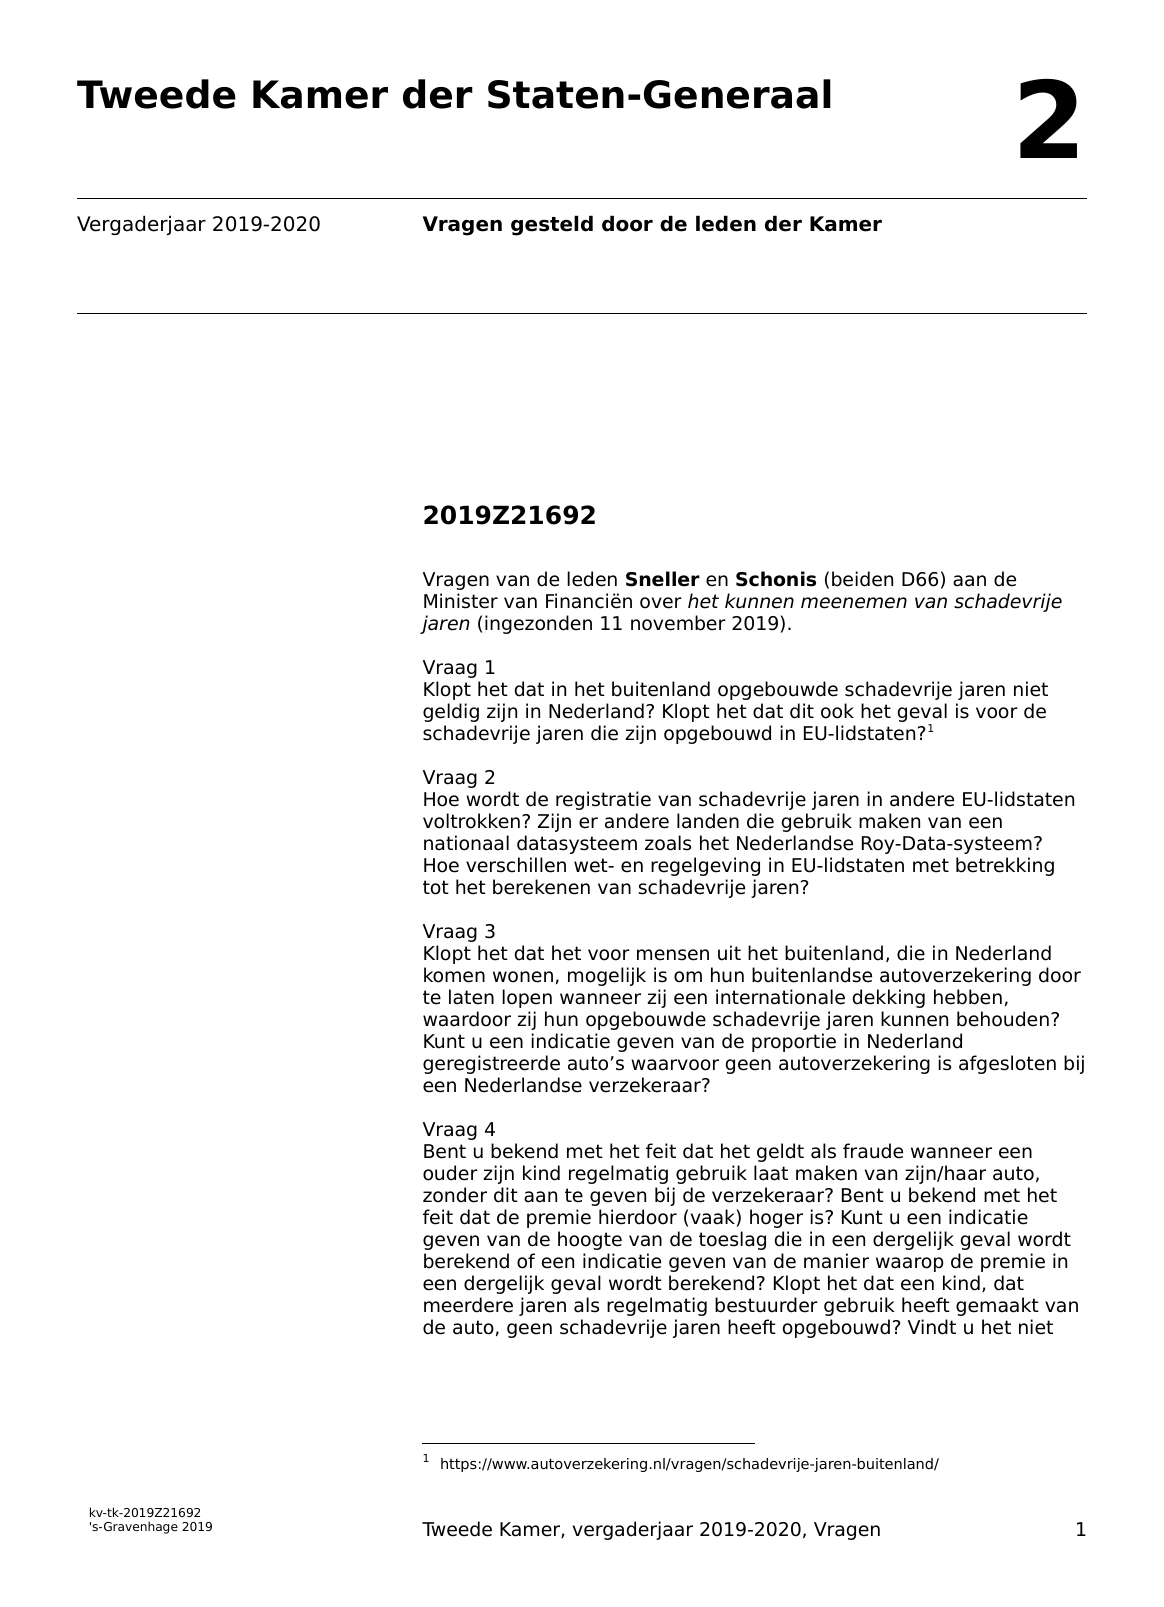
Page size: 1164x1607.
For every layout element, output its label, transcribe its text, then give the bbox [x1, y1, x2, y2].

table_header Tweede Kamer der Staten-Generaal [77, 59, 886, 198]
text Vraag 3 [422, 921, 1087, 943]
table_cell Vergaderjaar 2019-2020 [77, 199, 422, 313]
text kv-tk-2019Z21692 [88, 1506, 323, 1520]
text Bent u bekend met het feit dat het geldt als fraude wanneer een ouder zijn kind regelmatig gebruik laat maken van zijn/haar auto, zonder dit aan te geven bij de verzekeraar? Bent u bekend met het feit dat de premie hierdoor (vaak) hoger is? Kunt u een indicatie geven van de hoogte van de toeslag die in een dergelijk geval wordt berekend of een indicatie geven van de manier waarop de premie in een dergelijk geval wordt berekend? Klopt het dat een kind, dat meerdere jaren als regelmatig bestuurder gebruik heeft gemaakt van de auto, geen schadevrije jaren heeft opgebouwd? Vindt u het niet [422, 1141, 1087, 1339]
text Vraag 4 [422, 1119, 1087, 1141]
text Klopt het dat in het buitenland opgebouwde schadevrije jaren niet geldig zijn in Nederland? Klopt het dat dit ook het geval is voor de schadevrije jaren die zijn opgebouwd in EU-lidstaten? [422, 679, 1087, 745]
text Vraag 1 [422, 657, 1087, 679]
text 2019Z21692 [422, 501, 1087, 531]
table_header 2 [886, 59, 1087, 198]
text Klopt het dat het voor mensen uit het buitenland, die in Nederland komen wonen, mogelijk is om hun buitenlandse autoverzekering door te laten lopen wanneer zij een internationale dekking hebben, waardoor zij hun opgebouwde schadevrije jaren kunnen behouden? Kunt u een indicatie geven van de proportie in Nederland geregistreerde auto’s waarvoor geen autoverzekering is afgesloten bij een Nederlandse verzekeraar? [422, 943, 1087, 1097]
text Hoe wordt de registratie van schadevrije jaren in andere EU-lidstaten voltrokken? Zijn er andere landen die gebruik maken van een nationaal datasysteem zoals het Nederlandse Roy-Data-systeem? Hoe verschillen wet- en regelgeving in EU-lidstaten met betrekking tot het berekenen van schadevrije jaren? [422, 789, 1087, 899]
text 's-Gravenhage 2019 [88, 1520, 323, 1534]
table_cell Vragen gesteld door de leden der Kamer [422, 199, 1087, 313]
text https://www.autoverzekering.nl/vragen/schadevrije-jaren-buitenland/ [422, 1452, 1087, 1474]
text Vragen van de leden Sneller en Schonis (beiden D66) aan de Minister van Financiën over het kunnen meenemen van schadevrije jaren (ingezonden 11 november 2019). [422, 569, 1087, 635]
text Vraag 2 [422, 767, 1087, 789]
